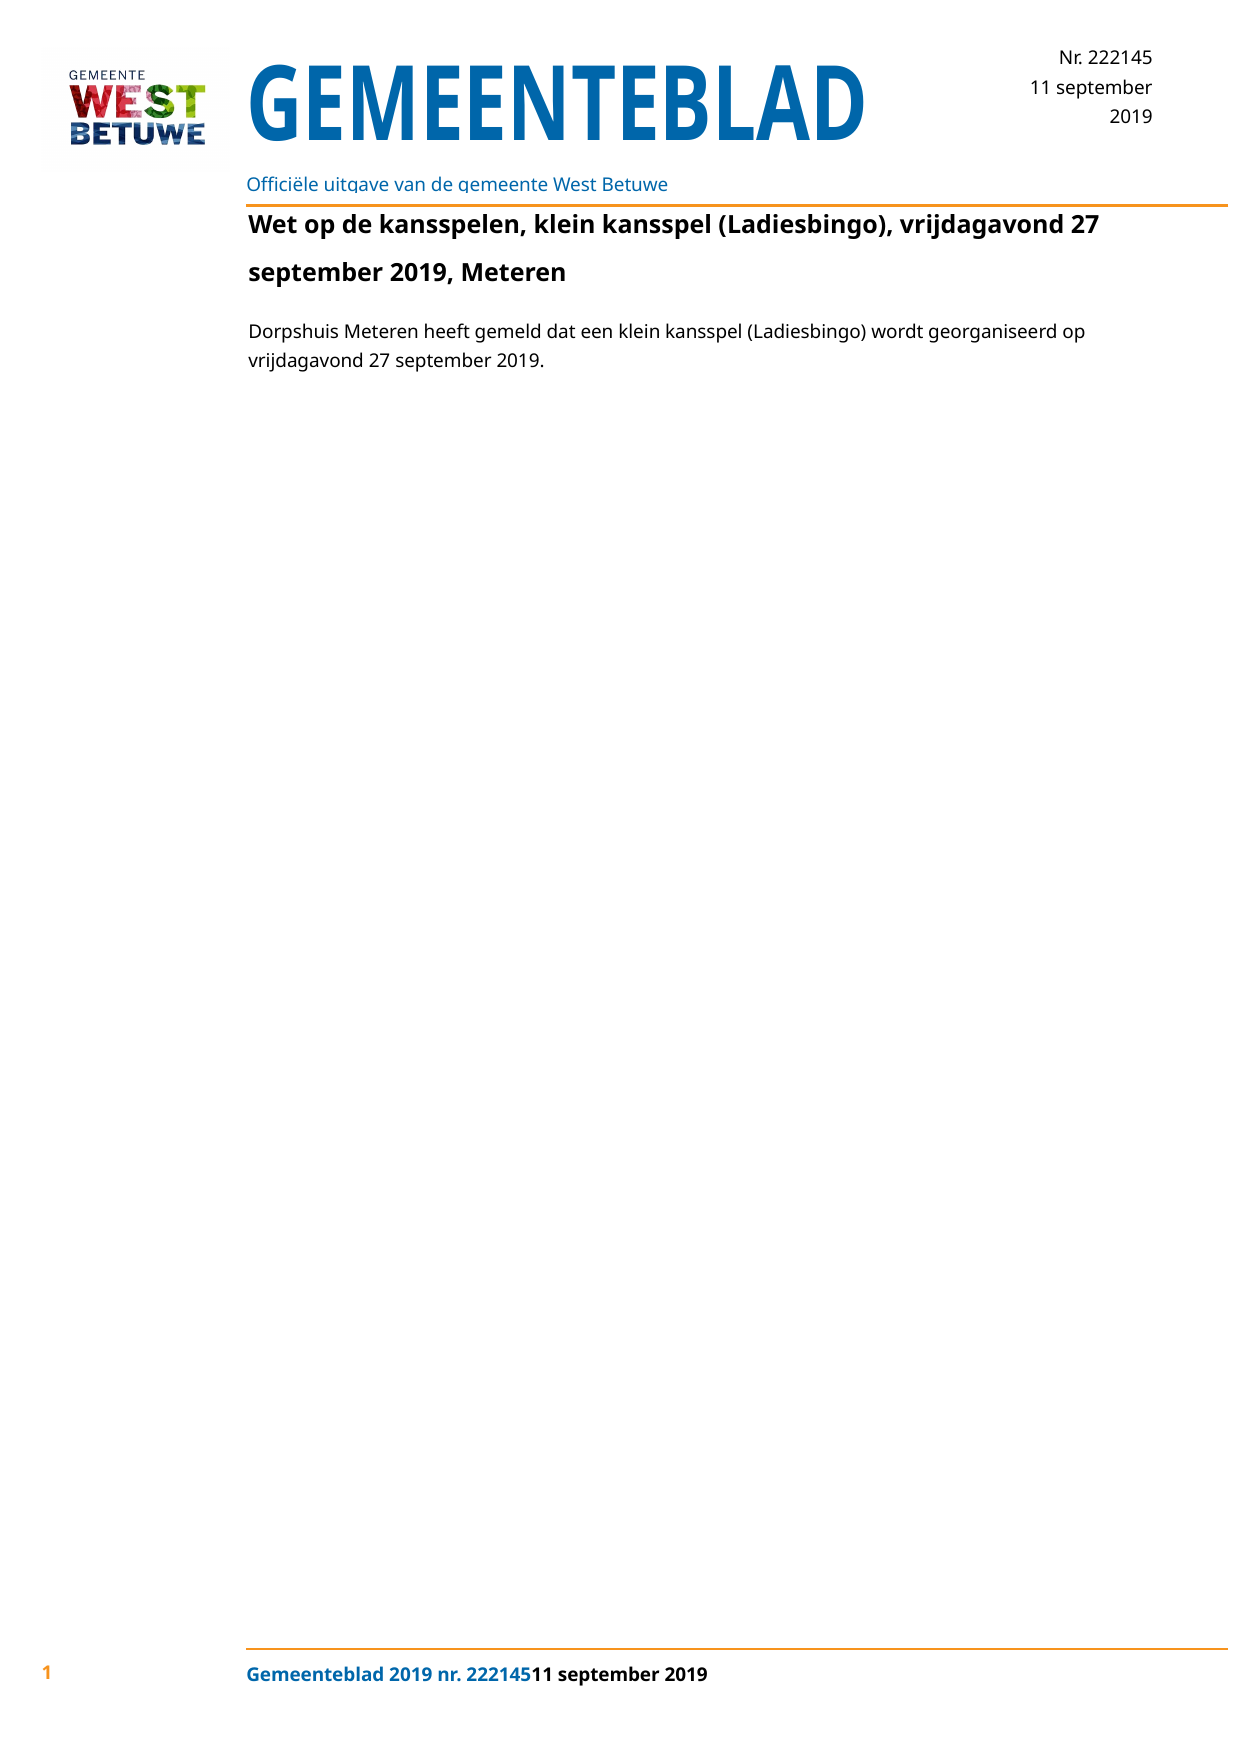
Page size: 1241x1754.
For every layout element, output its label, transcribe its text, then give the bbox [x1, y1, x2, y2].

text Dorpshuis Meteren heeft gemeld dat een klein kansspel (Ladiesbingo) wordt georganiseerd op vrijdagavond 27 september 2019. [248, 318, 1152, 373]
text Wet op de kansspelen, klein kansspel (Ladiesbingo), vrijdagavond 27 september 2019, Meteren [248, 207, 1152, 288]
picture [41, 47, 231, 172]
